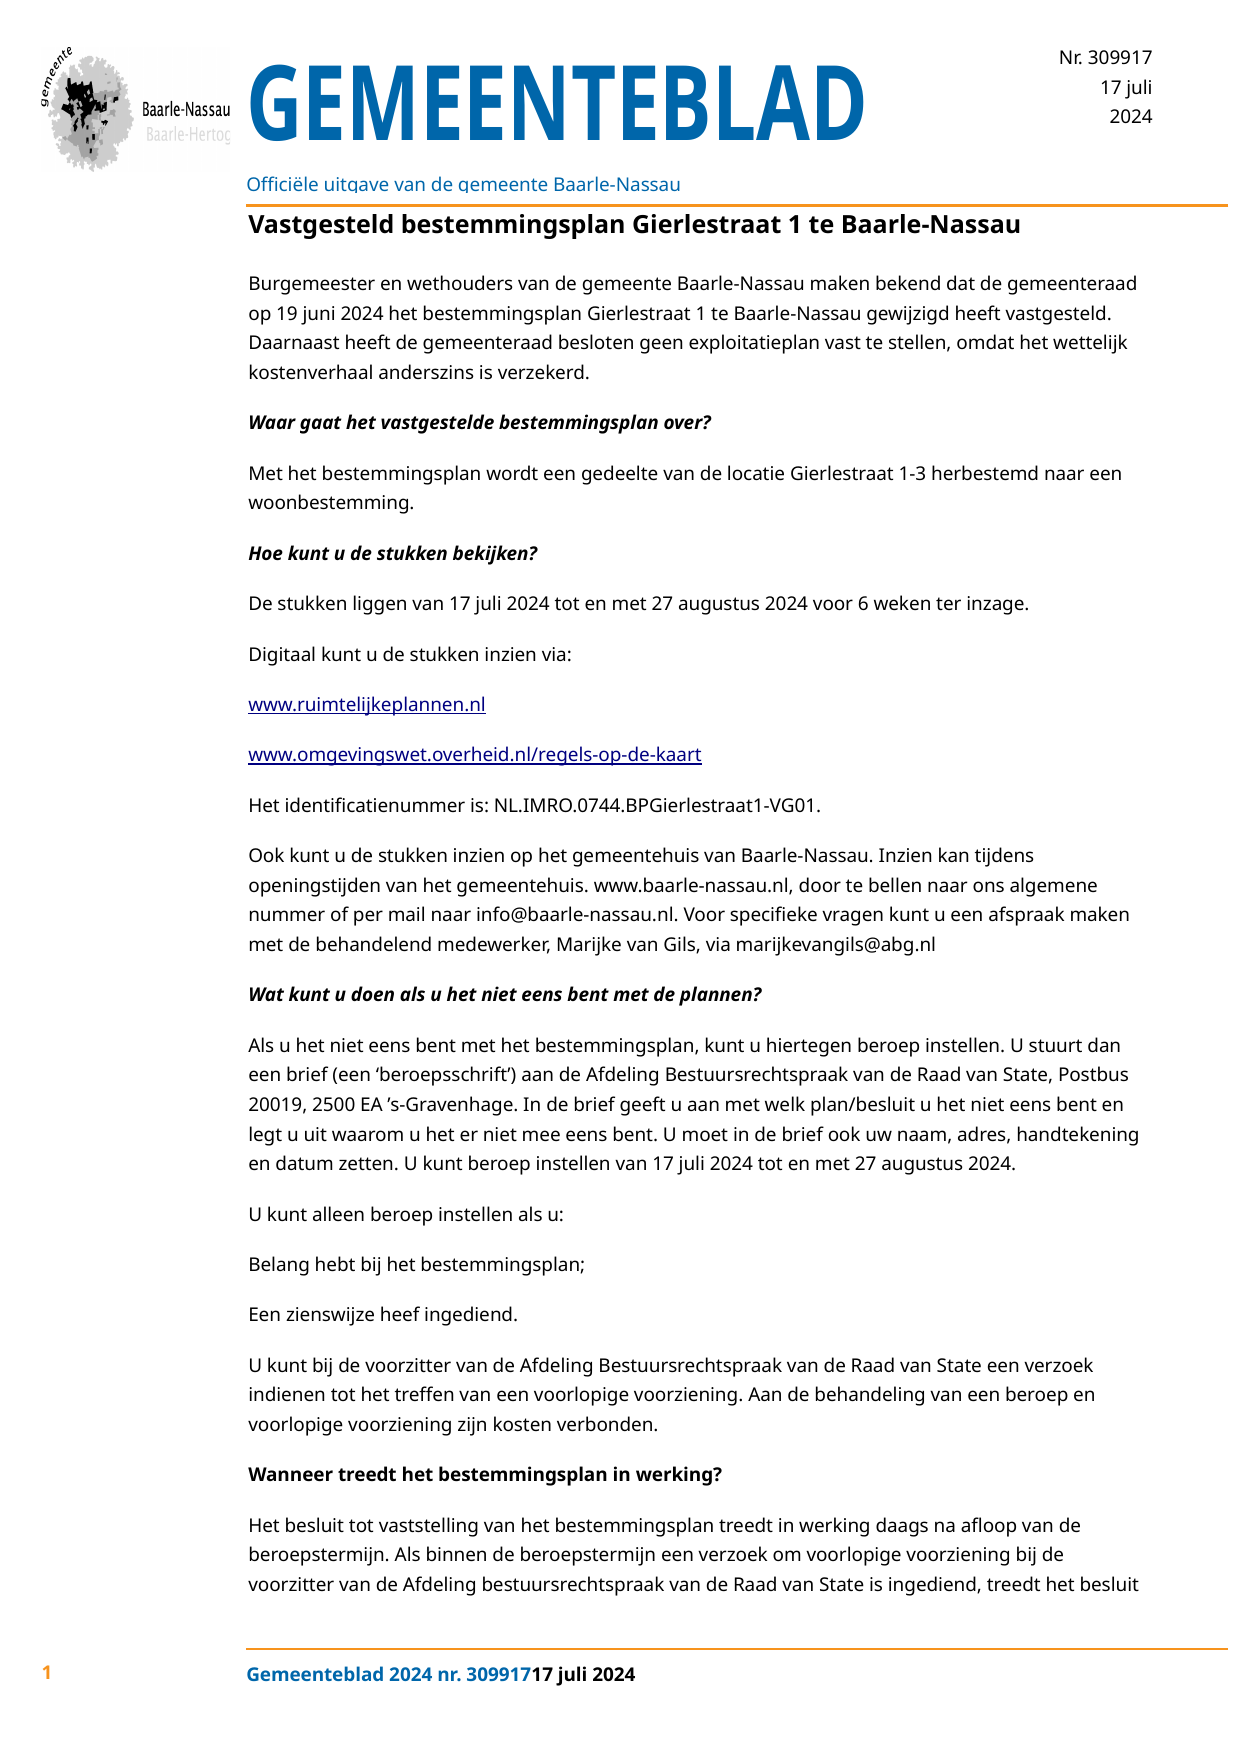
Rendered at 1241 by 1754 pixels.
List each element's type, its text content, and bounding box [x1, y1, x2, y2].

text Een zienswijze heef ingediend. [248, 1302, 1152, 1327]
text Wanneer treedt het bestemmingsplan in werking? [248, 1462, 1152, 1487]
text Het identificatienummer is: NL.IMRO.0744.BPGierlestraat1-VG01. [248, 792, 1152, 818]
text U kunt bij de voorzitter van de Afdeling Bestuursrechtspraak van de Raad van State een verzoek indienen tot het treffen van een voorlopige voorziening. Aan de behandeling van een beroep en voorlopige voorziening zijn kosten verbonden. [248, 1352, 1152, 1437]
text Burgemeester en wethouders van de gemeente Baarle-Nassau maken bekend dat de gemeenteraad op 19 juni 2024 het bestemmingsplan Gierlestraat 1 te Baarle-Nassau gewijzigd heeft vastgesteld. Daarnaast heeft de gemeenteraad besloten geen exploitatieplan vast te stellen, omdat het wettelijk kostenverhaal anderszins is verzekerd. [248, 270, 1152, 385]
text www.omgevingswet.overheid.nl/regels-op-de-kaart [248, 742, 1152, 767]
text Wat kunt u doen als u het niet eens bent met de plannen? [248, 982, 1152, 1007]
text Met het bestemmingsplan wordt een gedeelte van de locatie Gierlestraat 1-3 herbestemd naar een woonbestemming. [248, 460, 1152, 515]
text Ook kunt u de stukken inzien op het gemeentehuis van Baarle-Nassau. Inzien kan tijdens openingstijden van het gemeentehuis. www.baarle-nassau.nl, door te bellen naar ons algemene nummer of per mail naar info@baarle-nassau.nl. Voor specifieke vragen kunt u een afspraak maken met de behandelend medewerker, Marijke van Gils, via marijkevangils@abg.nl [248, 842, 1152, 957]
text Het besluit tot vaststelling van het bestemmingsplan treedt in werking daags na afloop van de beroepstermijn. Als binnen de beroepstermijn een verzoek om voorlopige voorziening bij de voorzitter van de Afdeling bestuursrechtspraak van de Raad van State is ingediend, treedt het besluit [248, 1512, 1152, 1597]
text Hoe kunt u de stukken bekijken? [248, 540, 1152, 566]
text Als u het niet eens bent met het bestemmingsplan, kunt u hiertegen beroep instellen. U stuurt dan een brief (een ‘beroepsschrift’) aan de Afdeling Bestuursrechtspraak van de Raad van State, Postbus 20019, 2500 EA ’s-Gravenhage. In de brief geeft u aan met welk plan/besluit u het niet eens bent en legt u uit waarom u het er niet mee eens bent. U moet in de brief ook uw naam, adres, handtekening en datum zetten. U kunt beroep instellen van 17 juli 2024 tot en met 27 augustus 2024. [248, 1032, 1152, 1176]
text Vastgesteld bestemmingsplan Gierlestraat 1 te Baarle-Nassau [248, 207, 1152, 241]
text Belang hebt bij het bestemmingsplan; [248, 1251, 1152, 1277]
picture [41, 47, 231, 172]
text De stukken liggen van 17 juli 2024 tot en met 27 augustus 2024 voor 6 weken ter inzage. [248, 590, 1152, 616]
text Waar gaat het vastgestelde bestemmingsplan over? [248, 409, 1152, 435]
text Digitaal kunt u de stukken inzien via: [248, 641, 1152, 666]
text www.ruimtelijkeplannen.nl [248, 691, 1152, 717]
text U kunt alleen beroep instellen als u: [248, 1201, 1152, 1226]
